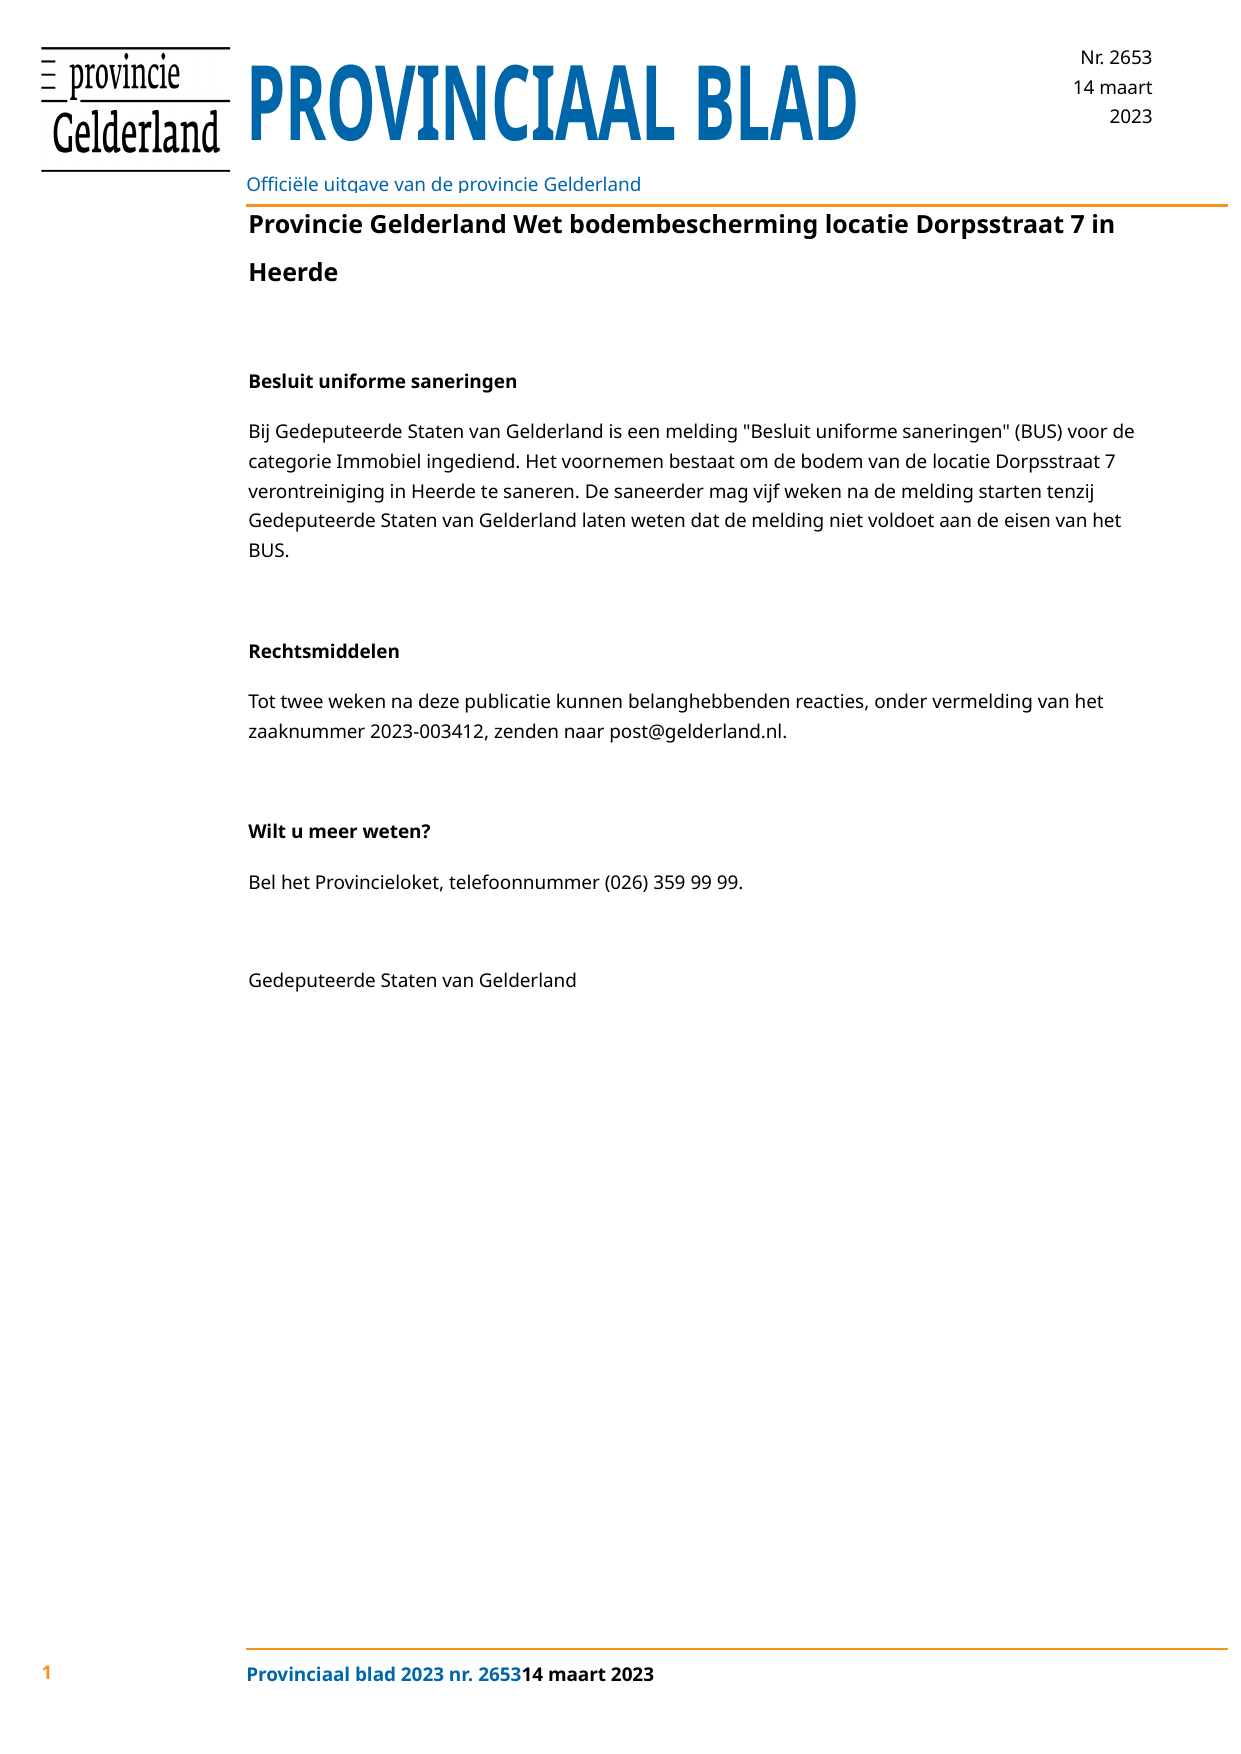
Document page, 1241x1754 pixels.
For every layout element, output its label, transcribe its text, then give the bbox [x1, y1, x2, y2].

text Gedeputeerde Staten van Gelderland [248, 967, 1152, 993]
text Bel het Provincieloket, telefoonnummer (026) 359 99 99. [248, 869, 1152, 895]
text Rechtsmiddelen [248, 638, 1152, 664]
text Provincie Gelderland Wet bodembescherming locatie Dorpsstraat 7 in Heerde [248, 207, 1152, 288]
text Besluit uniforme saneringen [248, 368, 1152, 394]
picture [41, 47, 231, 172]
text Tot twee weken na deze publicatie kunnen belanghebbenden reacties, onder vermelding van het zaaknummer 2023-003412, zenden naar post@gelderland.nl. [248, 688, 1152, 744]
text Wilt u meer weten? [248, 819, 1152, 844]
text Bij Gedeputeerde Staten van Gelderland is een melding "Besluit uniforme saneringen" (BUS) voor de categorie Immobiel ingediend. Het voornemen bestaat om de bodem van de locatie Dorpsstraat 7 verontreiniging in Heerde te saneren. De saneerder mag vijf weken na de melding starten tenzij Gedeputeerde Staten van Gelderland laten weten dat de melding niet voldoet aan de eisen van het BUS. [248, 419, 1152, 563]
